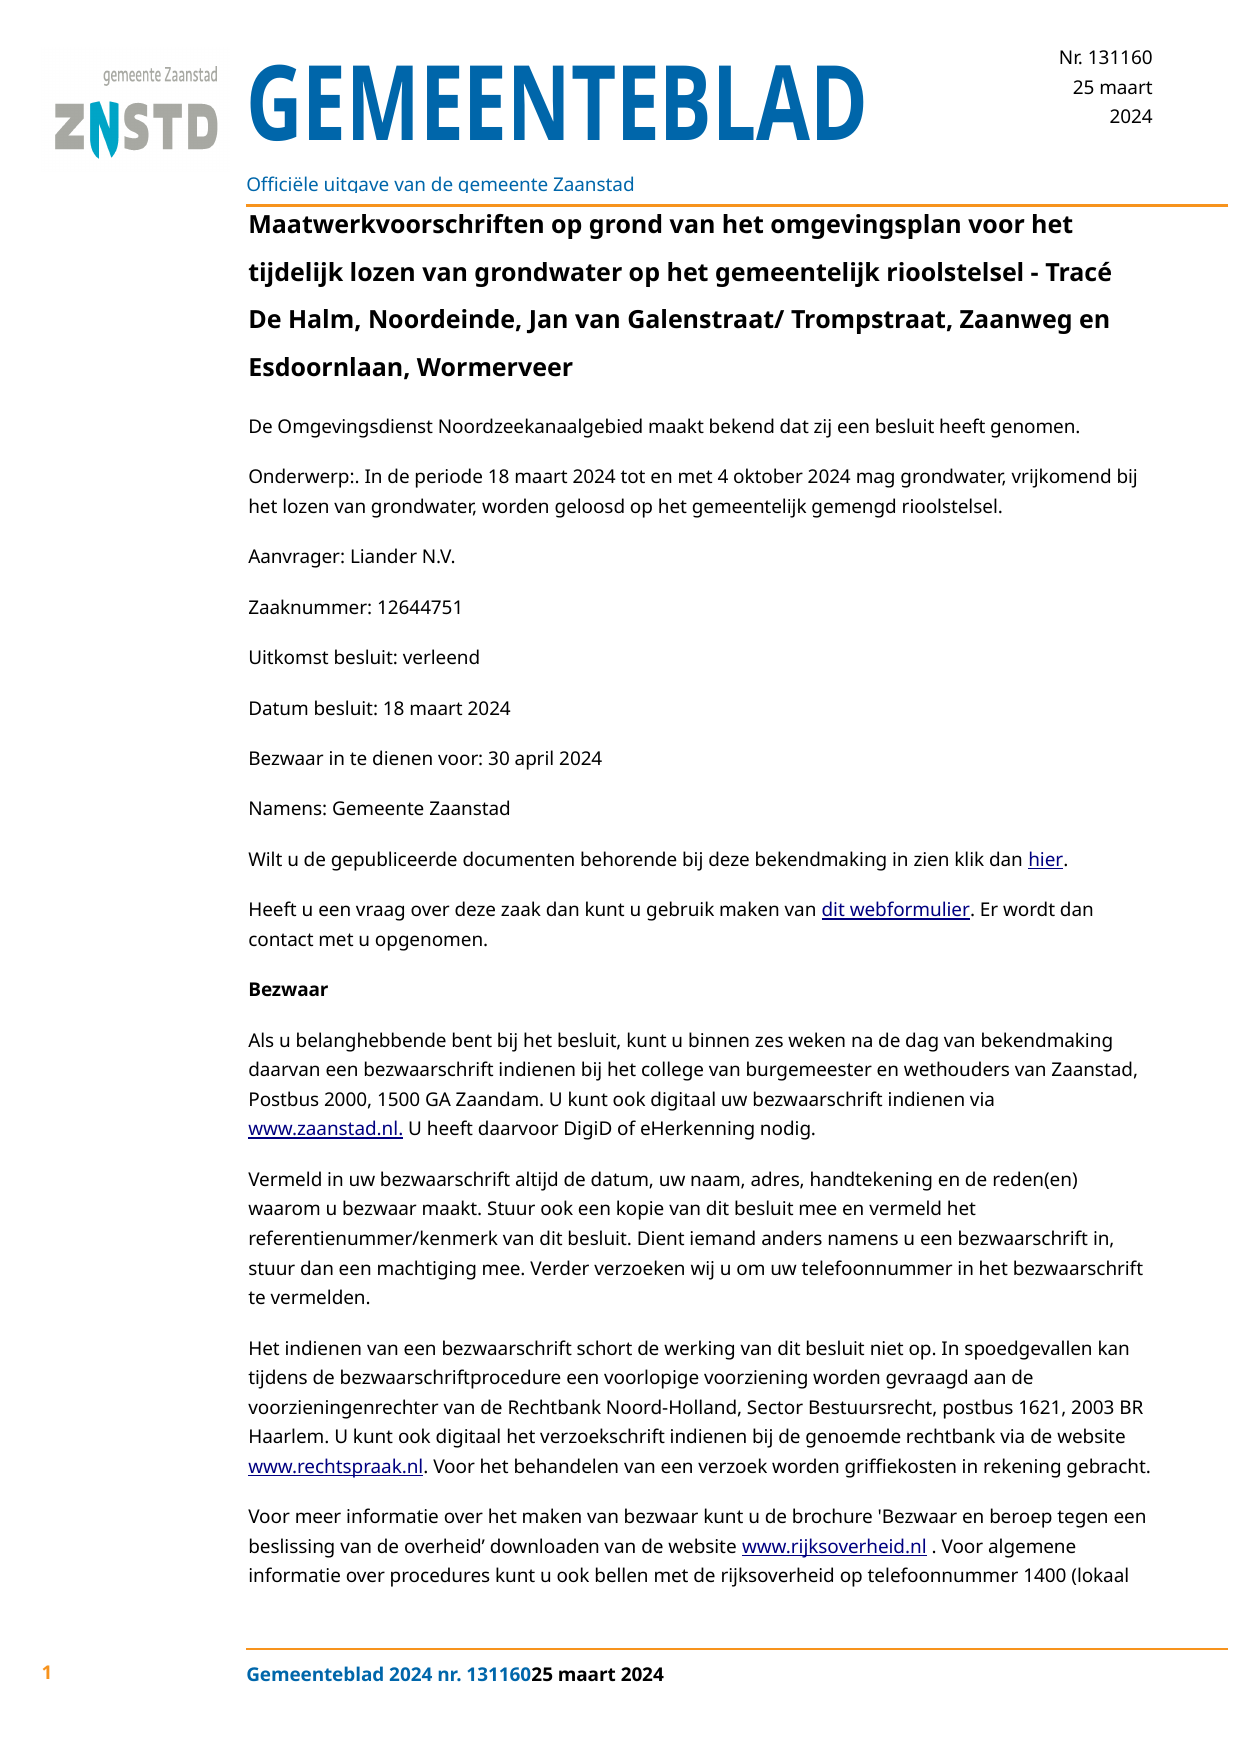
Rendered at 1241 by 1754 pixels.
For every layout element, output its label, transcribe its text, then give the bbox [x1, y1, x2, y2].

text Voor meer informatie over het maken van bezwaar kunt u de brochure 'Bezwaar en beroep tegen een beslissing van de overheid’ downloaden van de website www.rijksoverheid.nl . Voor algemene informatie over procedures kunt u ook bellen met de rijksoverheid op telefoonnummer 1400 (lokaal [248, 1503, 1152, 1588]
text Het indienen van een bezwaarschrift schort de werking van dit besluit niet op. In spoedgevallen kan tijdens de bezwaarschriftprocedure een voorlopige voorziening worden gevraagd aan de voorzieningenrechter van de Rechtbank Noord-Holland, Sector Bestuursrecht, postbus 1621, 2003 BR Haarlem. U kunt ook digitaal het verzoekschrift indienen bij de genoemde rechtbank via de website www.rechtspraak.nl. Voor het behandelen van een verzoek worden griffiekosten in rekening gebracht. [248, 1335, 1152, 1479]
text Datum besluit: 18 maart 2024 [248, 695, 1152, 721]
text Uitkomst besluit: verleend [248, 644, 1152, 670]
text De Omgevingsdienst Noordzeekanaalgebied maakt bekend dat zij een besluit heeft genomen. [248, 413, 1152, 439]
text Namens: Gemeente Zaanstad [248, 796, 1152, 821]
text Maatwerkvoorschriften op grond van het omgevingsplan voor het tijdelijk lozen van grondwater op het gemeentelijk rioolstelsel - Tracé De Halm, Noordeinde, Jan van Galenstraat/ Trompstraat, Zaanweg en Esdoornlaan, Wormerveer [248, 207, 1152, 384]
text Heeft u een vraag over deze zaak dan kunt u gebruik maken van dit webformulier. Er wordt dan contact met u opgenomen. [248, 896, 1152, 952]
text Vermeld in uw bezwaarschrift altijd de datum, uw naam, adres, handtekening en de reden(en) waarom u bezwaar maakt. Stuur ook een kopie van dit besluit mee en vermeld het referentienummer/kenmerk van dit besluit. Dient iemand anders namens u een bezwaarschrift in, stuur dan een machtiging mee. Verder verzoeken wij u om uw telefoonnummer in het bezwaarschrift te vermelden. [248, 1166, 1152, 1310]
text Zaaknummer: 12644751 [248, 594, 1152, 620]
text Als u belanghebbende bent bij het besluit, kunt u binnen zes weken na de dag van bekendmaking daarvan een bezwaarschrift indienen bij het college van burgemeester en wethouders van Zaanstad, Postbus 2000, 1500 GA Zaandam. U kunt ook digitaal uw bezwaarschrift indienen via www.zaanstad.nl. U heeft daarvoor DigiD of eHerkenning nodig. [248, 1027, 1152, 1141]
text Bezwaar [248, 976, 1152, 1002]
text Aanvrager: Liander N.V. [248, 543, 1152, 569]
text Wilt u de gepubliceerde documenten behorende bij deze bekendmaking in zien klik dan hier. [248, 846, 1152, 872]
text Bezwaar in te dienen voor: 30 april 2024 [248, 745, 1152, 771]
text Onderwerp:. In de periode 18 maart 2024 tot en met 4 oktober 2024 mag grondwater, vrijkomend bij het lozen van grondwater, worden geloosd op het gemeentelijk gemengd rioolstelsel. [248, 463, 1152, 519]
picture [41, 47, 231, 172]
